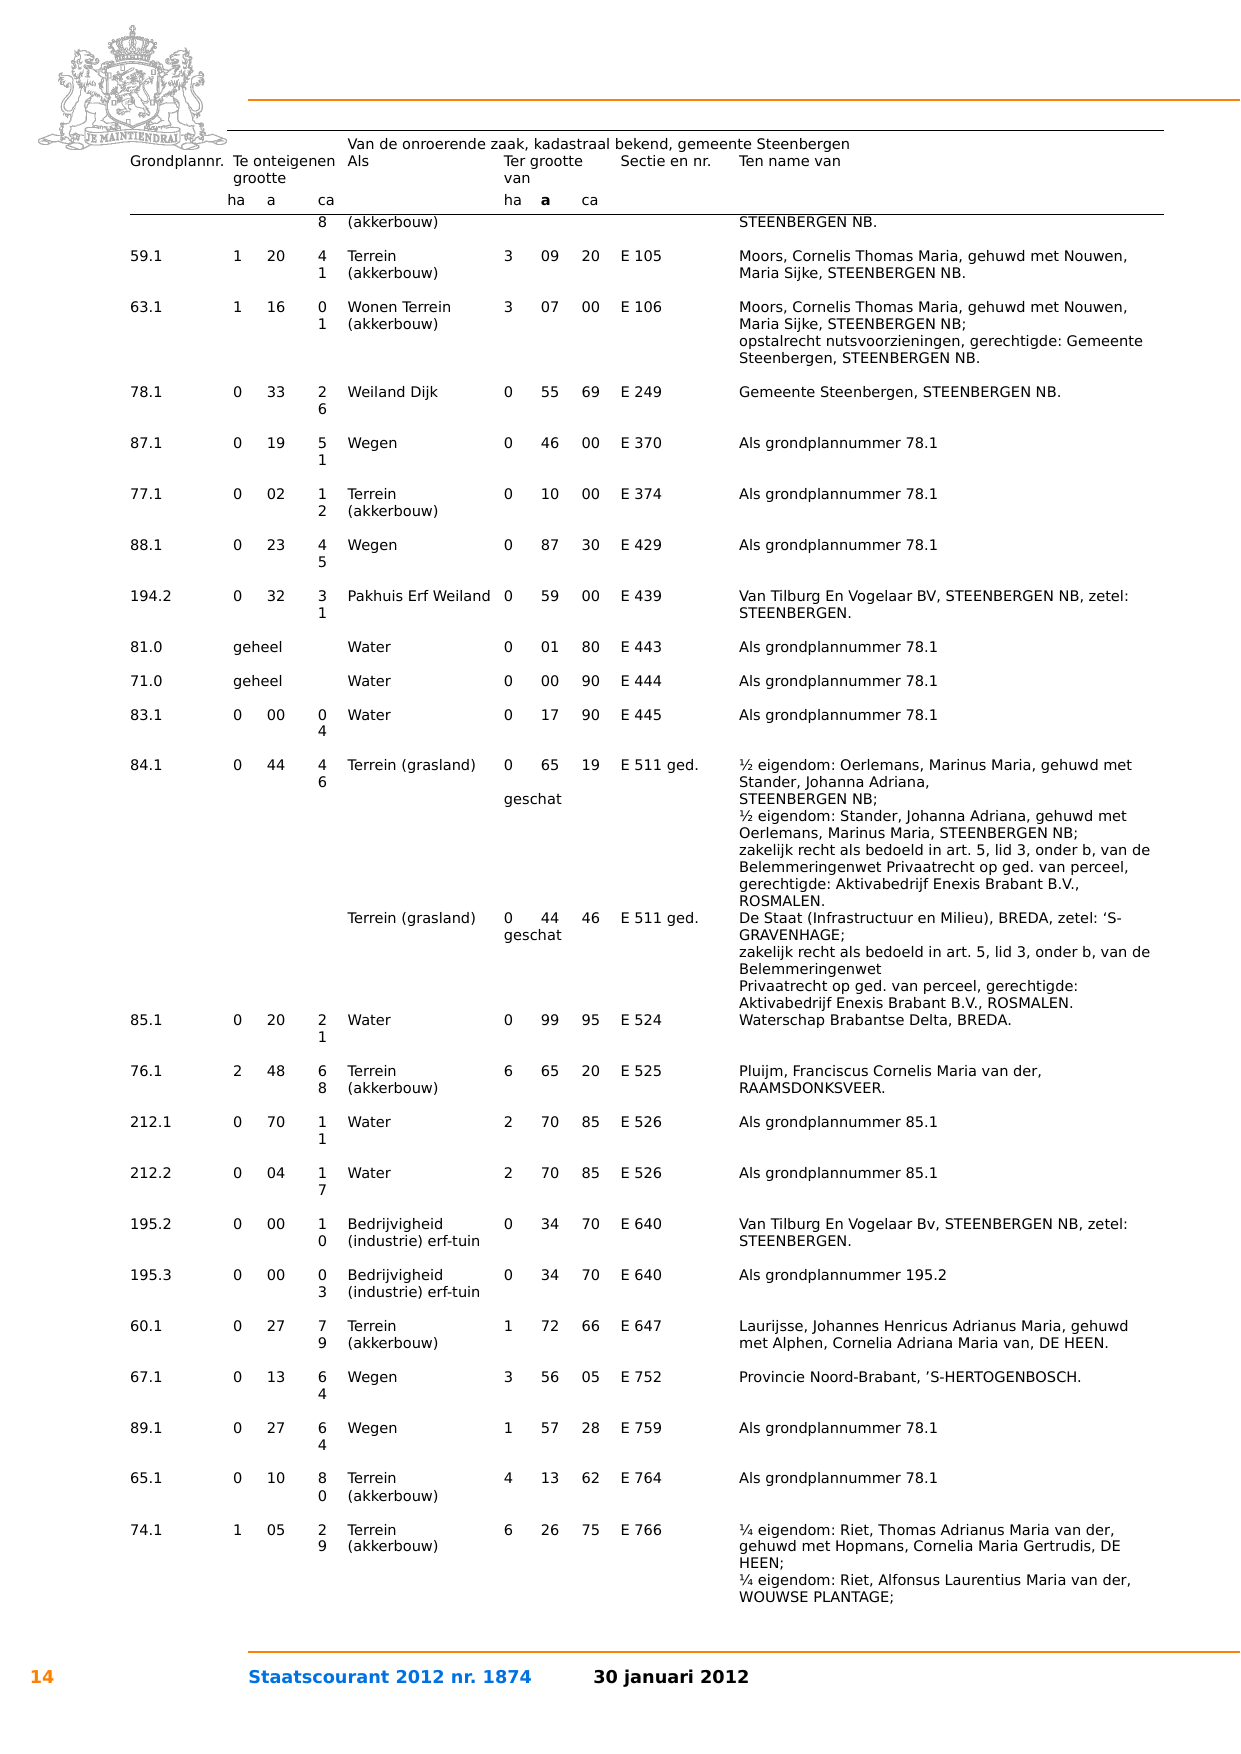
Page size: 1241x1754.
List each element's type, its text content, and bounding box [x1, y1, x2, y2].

table_cell [498, 367, 534, 384]
table_cell 01 [312, 299, 341, 367]
table_cell [341, 1454, 498, 1470]
table_cell [227, 215, 261, 231]
table_cell [576, 469, 614, 486]
table_cell E 429 [614, 537, 733, 571]
table_cell [733, 1046, 1163, 1063]
table_cell [227, 689, 261, 706]
table_cell Sectie en nr. [614, 153, 733, 214]
table_cell 1 [498, 1420, 534, 1453]
table_cell Water [341, 673, 498, 689]
table_cell [733, 571, 1163, 587]
table_cell 84.1 [130, 757, 227, 791]
table_cell 04 [261, 1165, 312, 1199]
table_cell [614, 469, 733, 486]
table_cell Van Tilburg En Vogelaar BV, STEENBERGEN NB, zetel: STEENBERGEN. [733, 588, 1163, 621]
table_cell [312, 1352, 341, 1368]
table_cell Als [341, 153, 498, 214]
table_cell 0 [498, 639, 534, 655]
table_cell [535, 1301, 576, 1318]
table_cell Terrein (akkerbouw) [341, 1063, 498, 1097]
table_cell 48 [261, 1063, 312, 1097]
table_cell 72 [535, 1318, 576, 1352]
table_cell [130, 1199, 227, 1216]
table_cell [130, 1046, 227, 1063]
table_cell 77.1 [130, 486, 227, 519]
table_cell Bedrijvigheid (industrie) erf-tuin [341, 1216, 498, 1250]
table_cell [498, 571, 534, 587]
table_cell 6 [498, 1063, 534, 1097]
table_cell 51 [312, 435, 341, 469]
table_cell [733, 1148, 1163, 1165]
table_cell Laurijsse, Johannes Henricus Adrianus Maria, gehuwd met Alphen, Cornelia Adriana Maria van, DE HEEN. [733, 1318, 1163, 1352]
table_cell [312, 231, 341, 248]
table_cell geschat [498, 927, 614, 944]
table_cell 05 [576, 1369, 614, 1402]
table_cell [576, 1352, 614, 1368]
table_cell [614, 571, 733, 587]
table_cell [261, 367, 312, 384]
table_cell ca [312, 191, 341, 214]
table_cell [312, 1250, 341, 1267]
table_cell 71.0 [130, 673, 227, 689]
table_cell [261, 418, 312, 435]
table_cell E 525 [614, 1063, 733, 1097]
table_cell [733, 282, 1163, 299]
table_cell [312, 571, 341, 587]
table_cell Weiland Dijk [341, 384, 498, 418]
table_cell [312, 689, 341, 706]
table_cell [261, 1250, 312, 1267]
table_cell [535, 1250, 576, 1267]
table_cell 10 [312, 1216, 341, 1250]
table_cell 0 [227, 588, 261, 621]
table_cell [312, 1097, 341, 1114]
table_cell 0 [498, 537, 534, 571]
table_cell [576, 571, 614, 587]
table_cell [614, 1504, 733, 1521]
table_cell [498, 1352, 534, 1368]
table_cell [576, 1403, 614, 1419]
table_cell E 524 [614, 1012, 733, 1046]
table_cell 11 [312, 1114, 341, 1148]
table_cell 57 [535, 1420, 576, 1453]
table_cell [576, 621, 614, 638]
table_cell Als grondplannummer 78.1 [733, 1470, 1163, 1504]
table_cell [576, 1046, 614, 1063]
table_cell 65 [535, 757, 576, 791]
table_cell 89.1 [130, 1420, 227, 1453]
table_cell [535, 215, 576, 231]
table_cell [261, 1454, 312, 1470]
table_cell 0 [227, 1470, 261, 1504]
table_header [130, 131, 341, 153]
table_cell E 640 [614, 1216, 733, 1250]
table_cell geheel [227, 639, 341, 655]
table_cell [614, 1097, 733, 1114]
table_cell Te onteigenen grootte [227, 153, 341, 191]
table_cell [614, 520, 733, 537]
table_cell [576, 367, 614, 384]
table_cell 0 [227, 537, 261, 571]
table_cell 46 [576, 910, 614, 927]
table_cell 60.1 [130, 1318, 227, 1352]
table_cell [312, 282, 341, 299]
picture [38, 25, 227, 150]
table_cell [733, 1352, 1163, 1368]
table_cell [341, 621, 498, 638]
table_cell [227, 1250, 261, 1267]
table_cell [341, 1148, 498, 1165]
table_cell [535, 520, 576, 537]
table_cell [227, 1046, 261, 1063]
table_cell [498, 1250, 534, 1267]
table_cell [614, 215, 733, 231]
table_cell [227, 927, 261, 944]
table_cell [130, 282, 227, 299]
table_cell [130, 808, 227, 910]
table_cell 05 [261, 1521, 312, 1606]
table_cell [341, 418, 498, 435]
table_cell [535, 1046, 576, 1063]
table_cell 04 [312, 706, 341, 740]
table_cell [733, 689, 1163, 706]
table_cell 0 [227, 1114, 261, 1148]
table_cell [312, 1046, 341, 1063]
table_cell Waterschap Brabantse Delta, BREDA. [733, 1012, 1163, 1046]
table_cell 0 [498, 1012, 534, 1046]
table_cell [261, 1097, 312, 1114]
table_cell [576, 1097, 614, 1114]
table_cell 13 [261, 1369, 312, 1402]
table_cell 64 [312, 1369, 341, 1402]
table_cell [130, 520, 227, 537]
table_cell [261, 791, 312, 808]
table_cell ¼ eigendom: Riet, Thomas Adrianus Maria van der, gehuwd met Hopmans, Cornelia Maria Gertrudis, DE HEEN; ¼ eigendom: Riet, Alfonsus Laurentius Maria van der, WOUWSE PLANTAGE; [733, 1521, 1163, 1606]
table_cell 3 [498, 1369, 534, 1402]
table_cell [341, 1301, 498, 1318]
table_cell [733, 1250, 1163, 1267]
table_cell [614, 689, 733, 706]
table_cell 0 [498, 910, 534, 927]
table_cell Van Tilburg En Vogelaar Bv, STEENBERGEN NB, zetel: STEENBERGEN. [733, 1216, 1163, 1250]
table_cell 212.1 [130, 1114, 227, 1148]
table_cell [312, 520, 341, 537]
table_cell [576, 520, 614, 537]
table_cell Bedrijvigheid (industrie) erf-tuin [341, 1267, 498, 1301]
table_cell [261, 1199, 312, 1216]
table_cell [733, 740, 1163, 757]
table_cell [341, 655, 498, 672]
table_cell 0 [227, 1420, 261, 1453]
table_cell Grondplannr. [130, 153, 227, 214]
table_cell [535, 1403, 576, 1419]
table_cell [312, 944, 341, 1012]
table_cell [130, 418, 227, 435]
table_cell [312, 1454, 341, 1470]
table_cell [312, 1504, 341, 1521]
table_cell 00 [576, 486, 614, 519]
table_cell 62 [576, 1470, 614, 1504]
table_cell [130, 1250, 227, 1267]
table_cell 65 [535, 1063, 576, 1097]
table_cell [614, 791, 733, 808]
table_cell 70 [535, 1114, 576, 1148]
table_cell Pakhuis Erf Weiland [341, 588, 498, 621]
table_cell 0 [498, 757, 534, 791]
table_cell geheel [227, 673, 341, 689]
table_cell a [261, 191, 312, 214]
table_cell [498, 1097, 534, 1114]
table_cell [130, 927, 227, 944]
table_cell Terrein (akkerbouw) [341, 248, 498, 282]
table_cell [261, 910, 312, 927]
table_cell 59 [535, 588, 576, 621]
table_cell 26 [535, 1521, 576, 1606]
table_cell [614, 621, 733, 638]
table_cell [614, 944, 733, 1012]
table_cell [498, 944, 534, 1012]
table_cell 00 [261, 706, 312, 740]
table_cell 83.1 [130, 706, 227, 740]
table_cell 80 [312, 1470, 341, 1504]
table_cell [535, 621, 576, 638]
table_cell 20 [261, 1012, 312, 1046]
table_header Van de onroerende zaak, kadastraal bekend, gemeente Steenbergen [341, 131, 1163, 153]
table_cell [227, 655, 341, 672]
table_cell [498, 1199, 534, 1216]
table_cell 78.1 [130, 384, 227, 418]
table_cell 1 [498, 1318, 534, 1352]
table_cell [614, 1454, 733, 1470]
table_cell 0 [498, 435, 534, 469]
table_cell Als grondplannummer 85.1 [733, 1114, 1163, 1148]
table_cell 4 [498, 1470, 534, 1504]
table_cell [227, 910, 261, 927]
table_cell [576, 215, 614, 231]
table_cell [535, 1199, 576, 1216]
table_cell [576, 282, 614, 299]
table_cell Terrein (akkerbouw) [341, 1521, 498, 1606]
table_cell Als grondplannummer 78.1 [733, 486, 1163, 519]
table_cell 8 [312, 215, 341, 231]
table_cell 0 [227, 384, 261, 418]
table_cell [312, 1403, 341, 1419]
table_cell 46 [312, 757, 341, 791]
table_cell 85 [576, 1165, 614, 1199]
table_cell Terrein (grasland) [341, 910, 498, 1012]
table_cell Water [341, 1114, 498, 1148]
table_cell E 445 [614, 706, 733, 740]
table_cell [341, 1403, 498, 1419]
table_cell [498, 689, 534, 706]
table_cell Wegen [341, 435, 498, 469]
table_cell [535, 1148, 576, 1165]
table_cell Ten name van [733, 153, 1163, 214]
table_cell [614, 1199, 733, 1216]
table_cell 3 [498, 248, 534, 282]
table_cell [535, 1454, 576, 1470]
table_cell ha [227, 191, 261, 214]
table_cell [498, 1403, 534, 1419]
table_cell [130, 367, 227, 384]
table_cell Als grondplannummer 78.1 [733, 537, 1163, 571]
table_cell [261, 520, 312, 537]
table_cell [535, 740, 576, 757]
table_cell 03 [312, 1267, 341, 1301]
table_cell [614, 1301, 733, 1318]
table_cell [576, 1199, 614, 1216]
table_cell [261, 469, 312, 486]
table_cell E 370 [614, 435, 733, 469]
table_cell [498, 808, 534, 910]
table_cell [130, 910, 227, 927]
table_cell [227, 1148, 261, 1165]
table_cell 28 [576, 1420, 614, 1453]
table_cell [312, 1199, 341, 1216]
table_cell [535, 469, 576, 486]
table_cell [312, 927, 341, 944]
table_cell [227, 418, 261, 435]
table_cell 45 [312, 537, 341, 571]
table_cell 07 [535, 299, 576, 367]
table_cell 09 [535, 248, 576, 282]
table_cell [535, 231, 576, 248]
table_cell E 640 [614, 1267, 733, 1301]
table_cell [312, 808, 341, 910]
table_cell 70 [535, 1165, 576, 1199]
table_cell E 752 [614, 1369, 733, 1402]
table_cell [227, 571, 261, 587]
table_cell [261, 215, 312, 231]
table_cell E 105 [614, 248, 733, 282]
table_cell [227, 808, 261, 910]
table_cell 10 [535, 486, 576, 519]
table_cell Als grondplannummer 85.1 [733, 1165, 1163, 1199]
table_cell 79 [312, 1318, 341, 1352]
table_cell [227, 1301, 261, 1318]
table_cell [614, 1352, 733, 1368]
table_cell [261, 689, 312, 706]
table_cell [498, 469, 534, 486]
table_cell Als grondplannummer 78.1 [733, 1420, 1163, 1453]
table_cell (akkerbouw) [341, 215, 498, 231]
table_cell [227, 1454, 261, 1470]
table_cell 17 [535, 706, 576, 740]
table_cell 26 [312, 384, 341, 418]
table_cell 195.2 [130, 1216, 227, 1250]
table_cell Als grondplannummer 78.1 [733, 706, 1163, 740]
table_cell [614, 231, 733, 248]
table_cell 31 [312, 588, 341, 621]
table_cell E 759 [614, 1420, 733, 1453]
table_cell 81.0 [130, 639, 227, 655]
table_cell [535, 367, 576, 384]
table_cell 2 [498, 1114, 534, 1148]
table_cell 87 [535, 537, 576, 571]
table_cell STEENBERGEN NB. [733, 215, 1163, 231]
table_cell 2 [227, 1063, 261, 1097]
table_cell 02 [261, 486, 312, 519]
table_cell 68 [312, 1063, 341, 1097]
table_cell [261, 1046, 312, 1063]
table_cell 88.1 [130, 537, 227, 571]
table_cell [535, 1352, 576, 1368]
table_cell 0 [227, 435, 261, 469]
table_cell [312, 469, 341, 486]
table_cell 194.2 [130, 588, 227, 621]
table_cell [341, 1352, 498, 1368]
table_cell 1 [227, 1521, 261, 1606]
table_cell [227, 1097, 261, 1114]
table_cell 32 [261, 588, 312, 621]
table_cell [614, 367, 733, 384]
table_cell 0 [227, 757, 261, 791]
table_cell [312, 418, 341, 435]
table_cell 0 [227, 706, 261, 740]
table_cell [261, 944, 312, 1012]
table_cell [312, 910, 341, 927]
table_cell [261, 740, 312, 757]
table_cell 0 [227, 1267, 261, 1301]
table_cell E 444 [614, 673, 733, 689]
table_cell 0 [227, 1216, 261, 1250]
table_cell [341, 1250, 498, 1267]
table_cell Als grondplannummer 78.1 [733, 639, 1163, 655]
table_cell [341, 1504, 498, 1521]
table_cell [341, 520, 498, 537]
table_cell [576, 1504, 614, 1521]
table_cell 212.2 [130, 1165, 227, 1199]
table_cell 76.1 [130, 1063, 227, 1097]
table_cell [341, 689, 498, 706]
table_cell 70 [576, 1267, 614, 1301]
table_cell 85.1 [130, 1012, 227, 1046]
table_cell [227, 740, 261, 757]
table_cell 44 [535, 910, 576, 927]
table_cell [130, 469, 227, 486]
table_cell Water [341, 639, 498, 655]
table_cell 63.1 [130, 299, 227, 367]
table_cell [733, 1403, 1163, 1419]
table_cell 16 [261, 299, 312, 367]
table_cell E 374 [614, 486, 733, 519]
table_cell 10 [261, 1470, 312, 1504]
table_cell [341, 282, 498, 299]
table_cell 19 [576, 757, 614, 791]
table_cell 0 [227, 1369, 261, 1402]
table_cell [130, 944, 227, 1012]
table_cell [341, 1199, 498, 1216]
table_cell [498, 1504, 534, 1521]
table_cell 21 [312, 1012, 341, 1046]
table_cell [614, 808, 733, 910]
table_cell 99 [535, 1012, 576, 1046]
table_cell [576, 655, 614, 672]
table_cell [130, 1148, 227, 1165]
table_cell 80 [576, 639, 614, 655]
table_cell [312, 1301, 341, 1318]
table_cell 64 [312, 1420, 341, 1453]
table_cell 95 [576, 1012, 614, 1046]
table_cell 46 [535, 435, 576, 469]
table_cell 00 [576, 435, 614, 469]
table_cell 00 [261, 1267, 312, 1301]
table_cell [498, 740, 534, 757]
table_cell [130, 231, 227, 248]
table_cell [227, 1504, 261, 1521]
table_cell 195.3 [130, 1267, 227, 1301]
table_cell ha [498, 191, 534, 214]
table_cell [498, 1454, 534, 1470]
table_cell 29 [312, 1521, 341, 1606]
table_cell 2 [498, 1165, 534, 1199]
table_cell [227, 282, 261, 299]
table_cell Moors, Cornelis Thomas Maria, gehuwd met Nouwen, Maria Sijke, STEENBERGEN NB; opstalrecht nutsvoorzieningen, gerechtigde: Gemeente Steenbergen, STEENBERGEN NB. [733, 299, 1163, 367]
table_cell [733, 1097, 1163, 1114]
table_cell [498, 282, 534, 299]
table_cell [227, 1199, 261, 1216]
table_cell 85 [576, 1114, 614, 1148]
table_cell 23 [261, 537, 312, 571]
table_cell [227, 621, 341, 638]
table_cell [614, 282, 733, 299]
table_cell [733, 367, 1163, 384]
table_cell geschat [498, 791, 614, 808]
table_cell [498, 215, 534, 231]
table_cell [576, 418, 614, 435]
table_cell Water [341, 706, 498, 740]
table_cell [341, 1097, 498, 1114]
table_cell [341, 469, 498, 486]
table_cell [312, 740, 341, 757]
table_cell [341, 231, 498, 248]
table_cell a [535, 191, 576, 214]
table_cell [341, 367, 498, 384]
table_cell [576, 1301, 614, 1318]
table_cell 00 [261, 1216, 312, 1250]
table_cell [535, 944, 576, 1012]
table_cell [227, 367, 261, 384]
table_cell 56 [535, 1369, 576, 1402]
table_cell 0 [227, 1012, 261, 1046]
table_cell 20 [261, 248, 312, 282]
table_cell Pluijm, Franciscus Cornelis Maria van der, RAAMSDONKSVEER. [733, 1063, 1163, 1097]
table_cell 55 [535, 384, 576, 418]
table_cell [576, 1454, 614, 1470]
table_cell 13 [535, 1470, 576, 1504]
table_cell 30 [576, 537, 614, 571]
table_cell 87.1 [130, 435, 227, 469]
table_cell 20 [576, 1063, 614, 1097]
table_cell 34 [535, 1267, 576, 1301]
table_cell E 443 [614, 639, 733, 655]
table_cell Water [341, 1165, 498, 1199]
table_cell [312, 791, 341, 808]
table_cell [261, 1352, 312, 1368]
table_cell [261, 1504, 312, 1521]
table_cell 0 [498, 706, 534, 740]
table_cell E 526 [614, 1114, 733, 1148]
table_cell [130, 1352, 227, 1368]
table_cell E 647 [614, 1318, 733, 1352]
table_cell [576, 740, 614, 757]
table_cell ½ eigendom: Oerlemans, Marinus Maria, gehuwd met Stander, Johanna Adriana, STEENBERGEN NB; ½ eigendom: Stander, Johanna Adriana, gehuwd met Oerlemans, Marinus Maria, STEENBERGEN NB; zakelijk recht als bedoeld in art. 5, lid 3, onder b, van de Belemmeringenwet Privaatrecht op ged. van perceel, gerechtigde: Aktivabedrijf Enexis Brabant B.V., ROSMALEN. [733, 757, 1163, 910]
table_cell [312, 367, 341, 384]
table_cell 0 [227, 1318, 261, 1352]
table_cell [614, 1403, 733, 1419]
table_cell [261, 927, 312, 944]
table_cell [341, 740, 498, 757]
table_cell 0 [498, 588, 534, 621]
table_cell Terrein (akkerbouw) [341, 1318, 498, 1352]
table_cell 0 [498, 673, 534, 689]
table_cell [535, 655, 576, 672]
table_cell [733, 520, 1163, 537]
table_cell 12 [312, 486, 341, 519]
table_cell 74.1 [130, 1521, 227, 1606]
table_cell 6 [498, 1521, 534, 1606]
table_cell [130, 1301, 227, 1318]
table_cell [733, 231, 1163, 248]
table_cell [227, 791, 261, 808]
table_cell [614, 1148, 733, 1165]
table_cell 00 [576, 299, 614, 367]
table_cell 67.1 [130, 1369, 227, 1402]
table_cell [130, 571, 227, 587]
table_cell [614, 927, 733, 944]
table_cell 70 [576, 1216, 614, 1250]
table_cell [614, 740, 733, 757]
table_cell 59.1 [130, 248, 227, 282]
table_cell [733, 1504, 1163, 1521]
table_cell [498, 1148, 534, 1165]
table_cell E 766 [614, 1521, 733, 1606]
table_cell [261, 282, 312, 299]
table_cell 75 [576, 1521, 614, 1606]
table_cell [576, 689, 614, 706]
table_cell 90 [576, 673, 614, 689]
table_cell Als grondplannummer 78.1 [733, 673, 1163, 689]
table_cell Als grondplannummer 195.2 [733, 1267, 1163, 1301]
table_cell 00 [576, 588, 614, 621]
table_cell [130, 1403, 227, 1419]
table_cell 70 [261, 1114, 312, 1148]
table_cell [576, 944, 614, 1012]
table_cell 0 [498, 486, 534, 519]
table_cell 0 [227, 486, 261, 519]
table_cell 20 [576, 248, 614, 282]
table_cell [130, 1504, 227, 1521]
table_cell Als grondplannummer 78.1 [733, 435, 1163, 469]
table_cell [261, 1301, 312, 1318]
table_cell [130, 655, 227, 672]
table_cell [130, 621, 227, 638]
table_cell [130, 1454, 227, 1470]
table_cell [227, 520, 261, 537]
table_cell Ter grootte van [498, 153, 614, 191]
table_cell Moors, Cornelis Thomas Maria, gehuwd met Nouwen, Maria Sijke, STEENBERGEN NB. [733, 248, 1163, 282]
table_cell [130, 740, 227, 757]
table_cell [227, 944, 261, 1012]
table_cell [130, 1097, 227, 1114]
table_cell [498, 1301, 534, 1318]
table_cell ca [576, 191, 614, 214]
table_cell 0 [498, 384, 534, 418]
table_cell 34 [535, 1216, 576, 1250]
table_cell 65.1 [130, 1470, 227, 1504]
table_cell [733, 1199, 1163, 1216]
table_cell 66 [576, 1318, 614, 1352]
table_cell [733, 621, 1163, 638]
table_cell [261, 1403, 312, 1419]
table_cell 44 [261, 757, 312, 791]
table_cell Terrein (grasland) [341, 757, 498, 910]
table_cell [227, 469, 261, 486]
table_cell [535, 1504, 576, 1521]
table_cell [130, 215, 227, 231]
table_cell [576, 1148, 614, 1165]
table_cell [576, 808, 614, 910]
table_cell E 439 [614, 588, 733, 621]
table_cell [227, 1352, 261, 1368]
table_cell [733, 1301, 1163, 1318]
table_cell [535, 808, 576, 910]
table_cell Terrein (akkerbouw) [341, 1470, 498, 1504]
table_cell 33 [261, 384, 312, 418]
table_cell 00 [535, 673, 576, 689]
table_cell 90 [576, 706, 614, 740]
table_cell Wegen [341, 1369, 498, 1402]
table_cell [341, 1046, 498, 1063]
table_cell [498, 655, 534, 672]
table_cell E 511 ged. [614, 910, 733, 927]
table_cell E 106 [614, 299, 733, 367]
table_cell [576, 1250, 614, 1267]
table_cell [733, 469, 1163, 486]
table_cell [535, 418, 576, 435]
table_cell Wegen [341, 537, 498, 571]
table_cell [614, 418, 733, 435]
table_cell 3 [498, 299, 534, 367]
table_cell E 511 ged. [614, 757, 733, 791]
table_cell De Staat (Infrastructuur en Milieu), BREDA, zetel: ‘S-GRAVENHAGE; zakelijk recht als bedoeld in art. 5, lid 3, onder b, van de Belemmeringenwet Privaatrecht op ged. van perceel, gerechtigde: Aktivabedrijf Enexis Brabant B.V., ROSMALEN. [733, 910, 1163, 1012]
table_cell [261, 571, 312, 587]
table_cell 17 [312, 1165, 341, 1199]
table_cell [535, 689, 576, 706]
table_cell [614, 655, 733, 672]
table_cell [498, 1046, 534, 1063]
table_cell [535, 282, 576, 299]
table_cell 0 [227, 1165, 261, 1199]
table_cell 27 [261, 1420, 312, 1453]
table_cell Terrein (akkerbouw) [341, 486, 498, 519]
table_cell E 526 [614, 1165, 733, 1199]
table_cell [261, 1148, 312, 1165]
table_cell [261, 808, 312, 910]
table_cell [733, 1454, 1163, 1470]
table_cell [312, 1148, 341, 1165]
table_cell [130, 689, 227, 706]
table_cell [498, 621, 534, 638]
table_cell [733, 655, 1163, 672]
table_cell E 764 [614, 1470, 733, 1504]
table_cell Provincie Noord-Brabant, ’S-HERTOGENBOSCH. [733, 1369, 1163, 1402]
table_cell 0 [498, 1267, 534, 1301]
table_cell 1 [227, 248, 261, 282]
table_cell 27 [261, 1318, 312, 1352]
table_cell 0 [498, 1216, 534, 1250]
table_cell [341, 571, 498, 587]
table_cell [535, 1097, 576, 1114]
table_cell 1 [227, 299, 261, 367]
table_cell [614, 1046, 733, 1063]
table_cell [227, 231, 261, 248]
table_cell [498, 418, 534, 435]
table_cell Wegen [341, 1420, 498, 1453]
table_cell Water [341, 1012, 498, 1046]
table_cell [576, 231, 614, 248]
table_cell [733, 418, 1163, 435]
table_cell [130, 791, 227, 808]
table_cell [227, 1403, 261, 1419]
table_cell [498, 520, 534, 537]
table_cell E 249 [614, 384, 733, 418]
table_cell 01 [535, 639, 576, 655]
table_cell Wonen Terrein (akkerbouw) [341, 299, 498, 367]
table_cell 41 [312, 248, 341, 282]
table_cell 19 [261, 435, 312, 469]
table_cell [614, 1250, 733, 1267]
table_cell [261, 231, 312, 248]
table_cell 69 [576, 384, 614, 418]
table_cell [498, 231, 534, 248]
table_cell Gemeente Steenbergen, STEENBERGEN NB. [733, 384, 1163, 418]
table_cell [535, 571, 576, 587]
